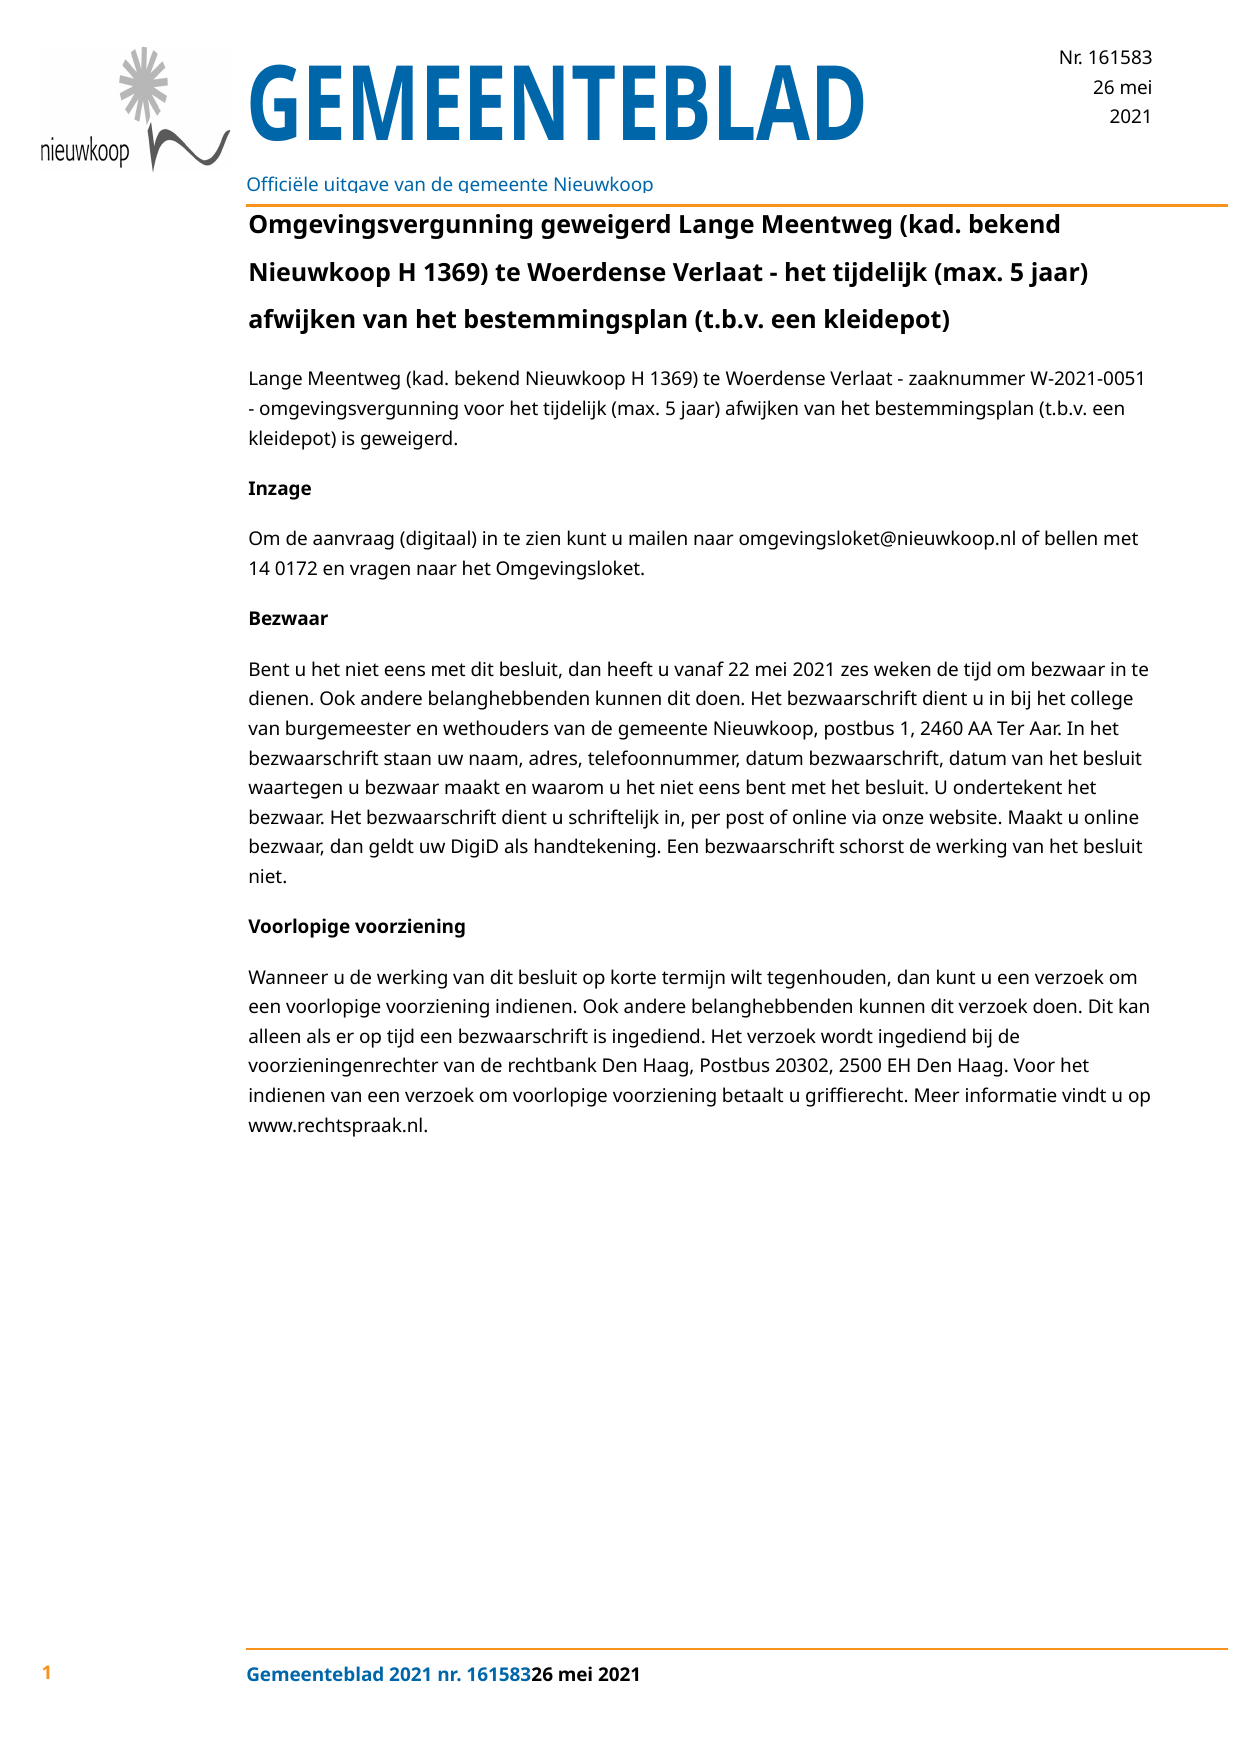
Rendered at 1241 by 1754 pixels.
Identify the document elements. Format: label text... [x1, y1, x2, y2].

text Om de aanvraag (digitaal) in te zien kunt u mailen naar omgevingsloket@nieuwkoop.nl of bellen met 14 0172 en vragen naar het Omgevingsloket. [248, 526, 1152, 581]
text Lange Meentweg (kad. bekend Nieuwkoop H 1369) te Woerdense Verlaat - zaaknummer W-2021-0051 - omgevingsvergunning voor het tijdelijk (max. 5 jaar) afwijken van het bestemmingsplan (t.b.v. een kleidepot) is geweigerd. [248, 366, 1152, 450]
text Wanneer u de werking van dit besluit op korte termijn wilt tegenhouden, dan kunt u een verzoek om een voorlopige voorziening indienen. Ook andere belanghebbenden kunnen dit verzoek doen. Dit kan alleen als er op tijd een bezwaarschrift is ingediend. Het verzoek wordt ingediend bij de voorzieningenrechter van de rechtbank Den Haag, Postbus 20302, 2500 EH Den Haag. Voor het indienen van een verzoek om voorlopige voorziening betaalt u griffierecht. Meer informatie vindt u op www.rechtspraak.nl. [248, 964, 1152, 1137]
text Inzage [248, 475, 1152, 501]
text Bezwaar [248, 606, 1152, 631]
picture [41, 47, 231, 172]
text Voorlopige voorziening [248, 913, 1152, 939]
text Omgevingsvergunning geweigerd Lange Meentweg (kad. bekend Nieuwkoop H 1369) te Woerdense Verlaat - het tijdelijk (max. 5 jaar) afwijken van het bestemmingsplan (t.b.v. een kleidepot) [248, 207, 1152, 336]
text Bent u het niet eens met dit besluit, dan heeft u vanaf 22 mei 2021 zes weken de tijd om bezwaar in te dienen. Ook andere belanghebbenden kunnen dit doen. Het bezwaarschrift dient u in bij het college van burgemeester en wethouders van de gemeente Nieuwkoop, postbus 1, 2460 AA Ter Aar. In het bezwaarschrift staan uw naam, adres, telefoonnummer, datum bezwaarschrift, datum van het besluit waartegen u bezwaar maakt en waarom u het niet eens bent met het besluit. U ondertekent het bezwaar. Het bezwaarschrift dient u schriftelijk in, per post of online via onze website. Maakt u online bezwaar, dan geldt uw DigiD als handtekening. Een bezwaarschrift schorst de werking van het besluit niet. [248, 656, 1152, 889]
